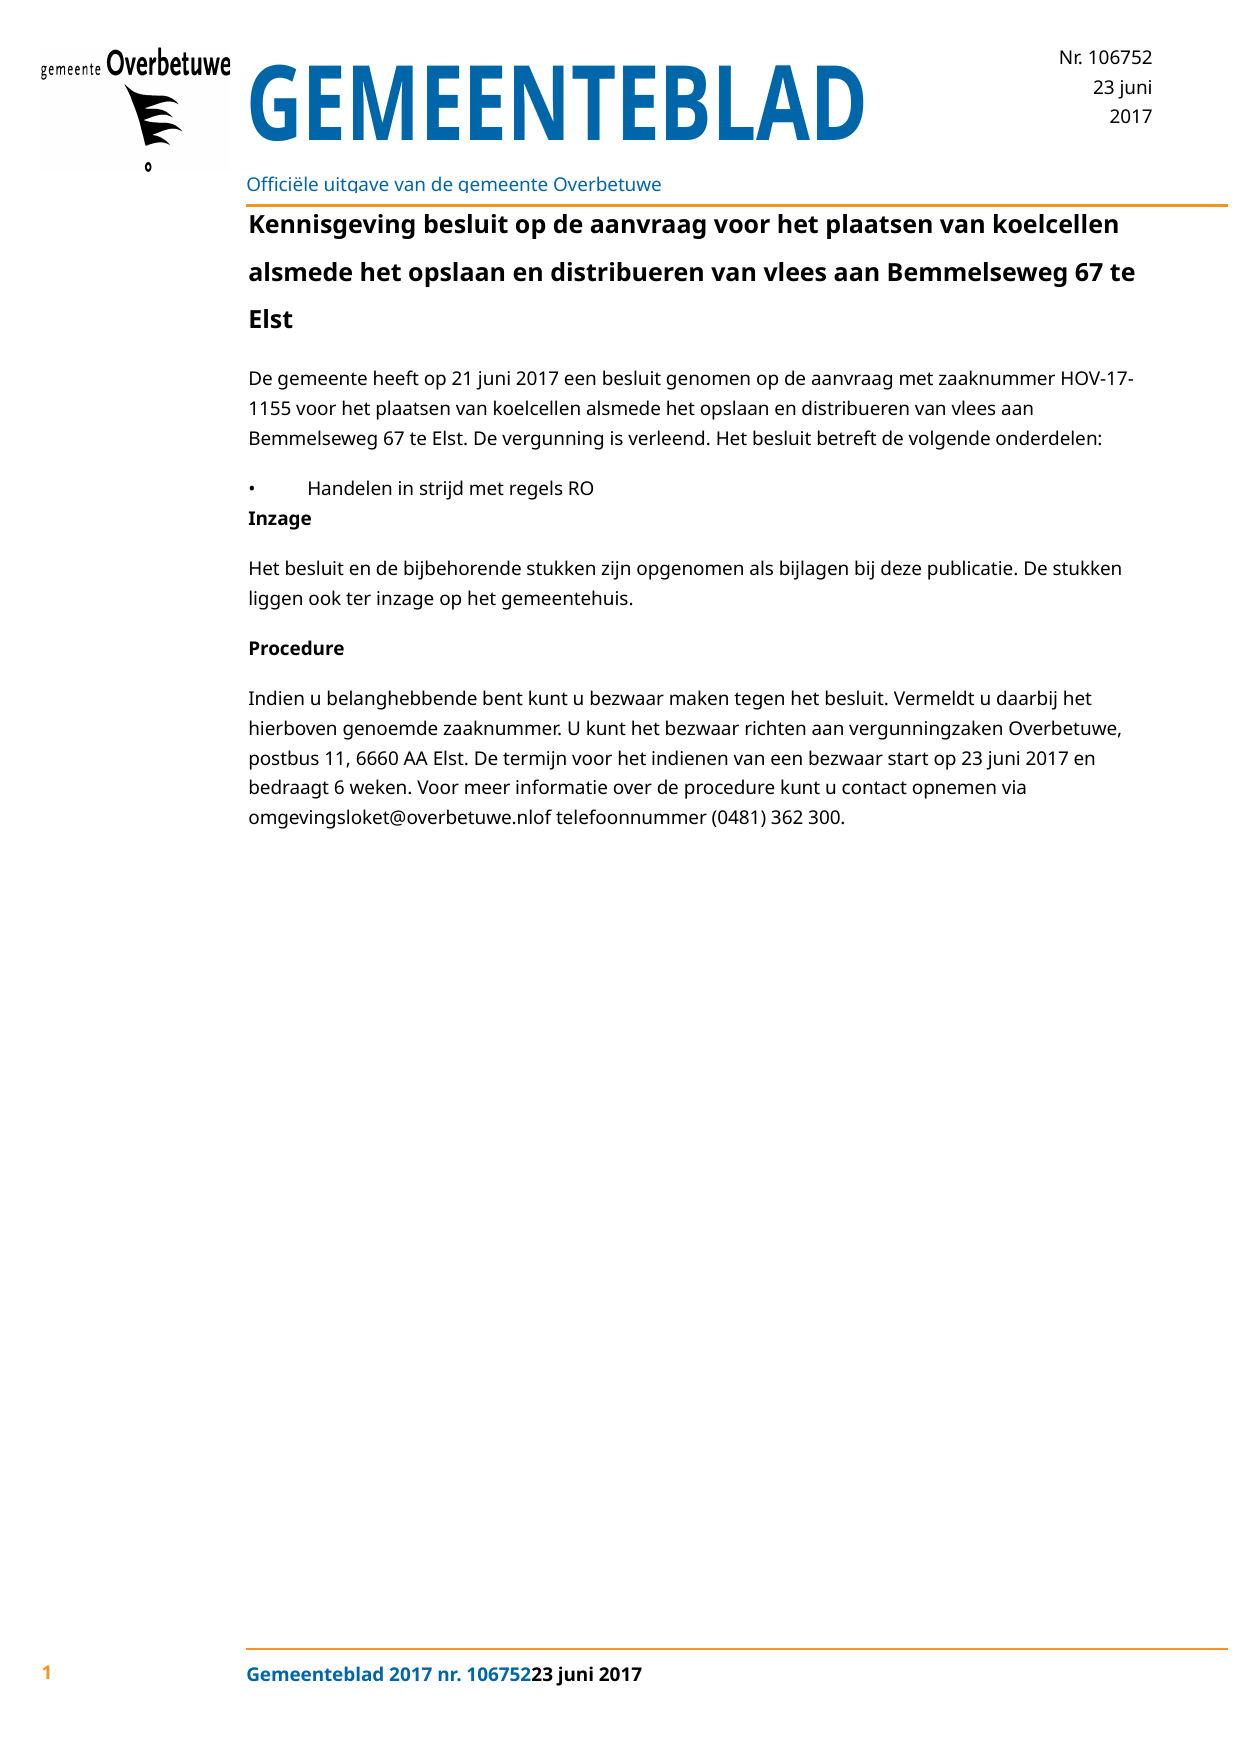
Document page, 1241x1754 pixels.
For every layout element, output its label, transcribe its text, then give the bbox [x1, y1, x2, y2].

text Indien u belanghebbende bent kunt u bezwaar maken tegen het besluit. Vermeldt u daarbij het hierboven genoemde zaaknummer. U kunt het bezwaar richten aan vergunningzaken Overbetuwe, postbus 11, 6660 AA Elst. De termijn voor het indienen van een bezwaar start op 23 juni 2017 en bedraagt 6 weken. Voor meer informatie over de procedure kunt u contact opnemen via omgevingsloket@overbetuwe.nlof telefoonnummer (0481) 362 300. [248, 686, 1152, 829]
text Kennisgeving besluit op de aanvraag voor het plaatsen van koelcellen alsmede het opslaan en distribueren van vlees aan Bemmelseweg 67 te Elst [248, 207, 1152, 336]
picture [41, 47, 231, 172]
text Inzage [248, 505, 1152, 530]
text De gemeente heeft op 21 juni 2017 een besluit genomen op de aanvraag met zaaknummer HOV-17-1155 voor het plaatsen van koelcellen alsmede het opslaan en distribueren van vlees aan Bemmelseweg 67 te Elst. De vergunning is verleend. Het besluit betreft de volgende onderdelen: [248, 366, 1152, 450]
text Procedure [248, 635, 1152, 661]
text Het besluit en de bijbehorende stukken zijn opgenomen als bijlagen bij deze publicatie. De stukken liggen ook ter inzage op het gemeentehuis. [248, 555, 1152, 610]
list Handelen in strijd met regels RO [248, 475, 1152, 501]
